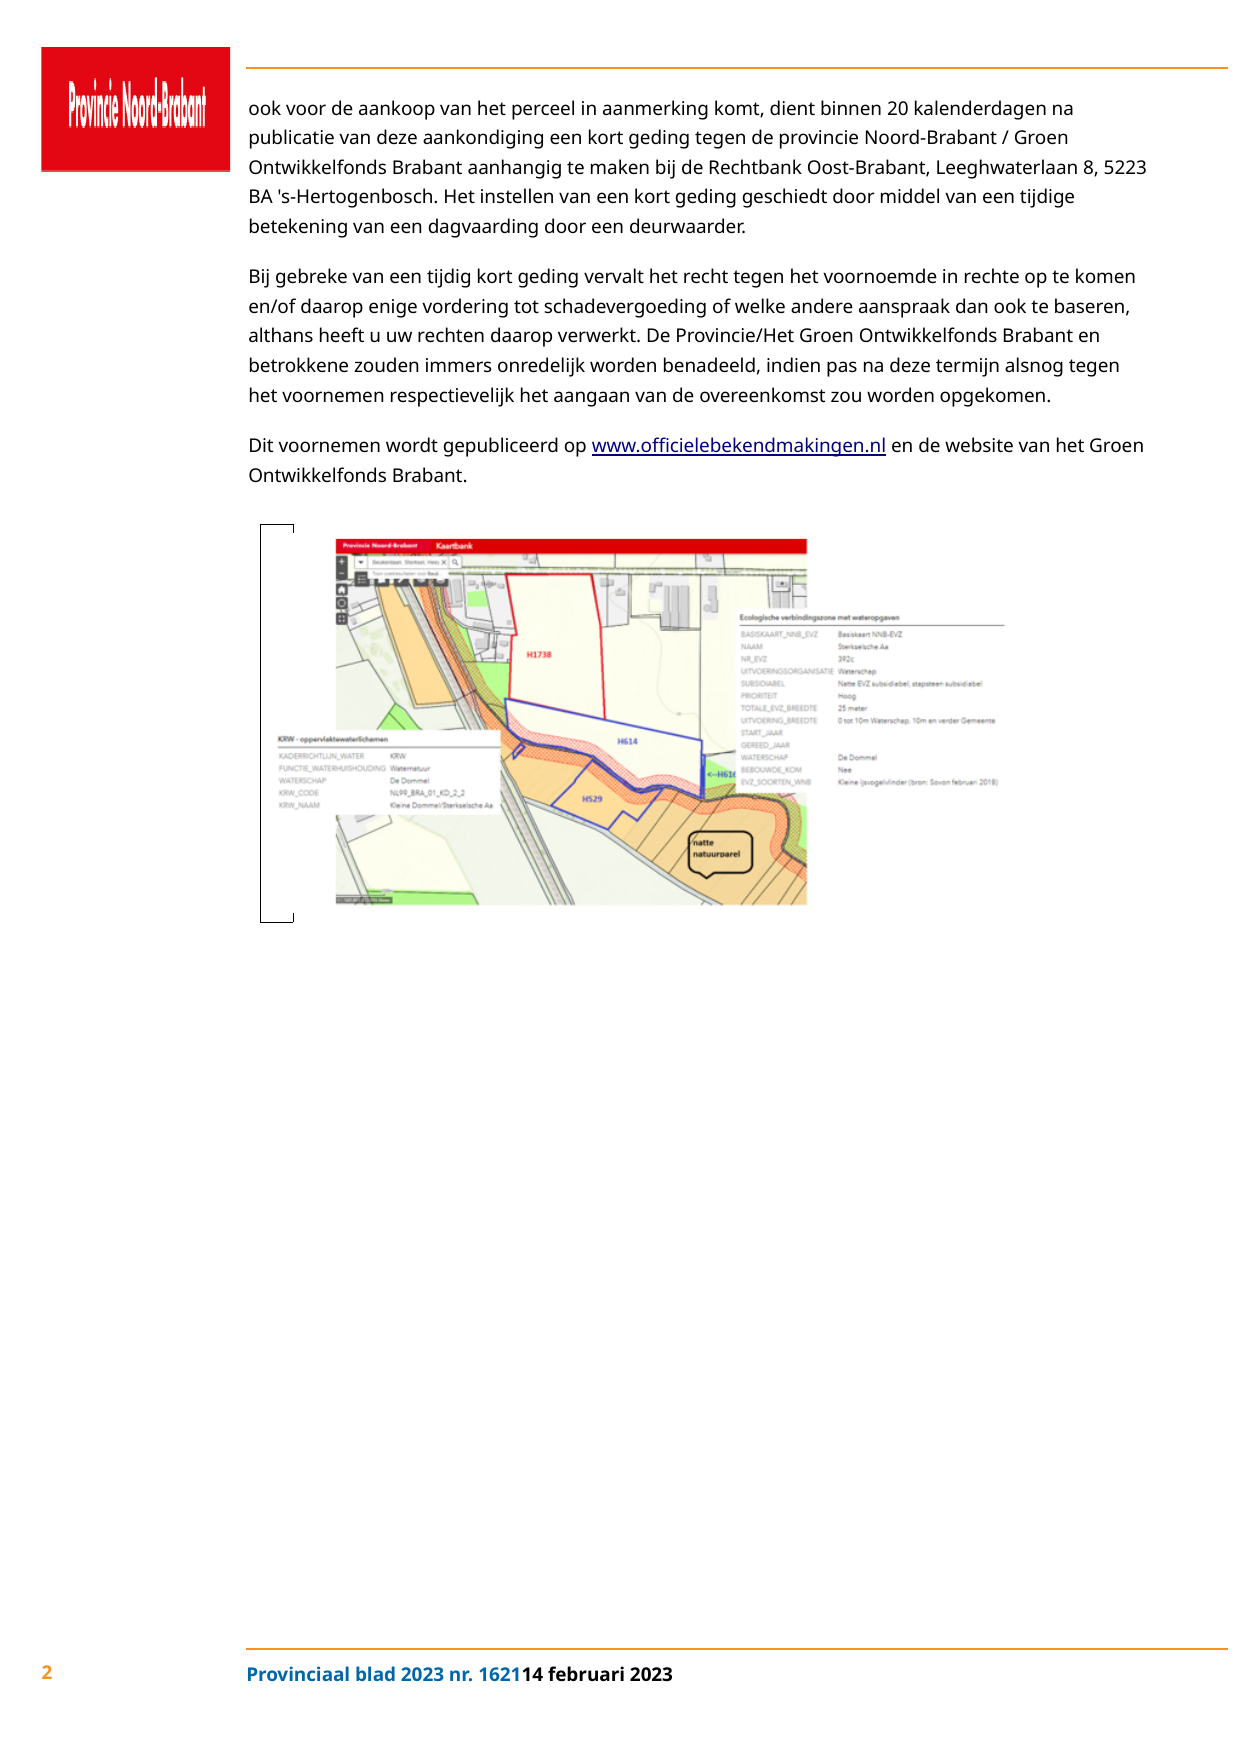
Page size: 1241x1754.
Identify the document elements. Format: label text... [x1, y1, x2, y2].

text ook voor de aankoop van het perceel in aanmerking komt, dient binnen 20 kalenderdagen na publicatie van deze aankondiging een kort geding tegen de provincie Noord-Brabant / Groen Ontwikkelfonds Brabant aanhangig te maken bij de Rechtbank Oost-Brabant, Leeghwaterlaan 8, 5223 BA 's-Hertogenbosch. Het instellen van een kort geding geschiedt door middel van een tijdige betekening van een dagvaarding door een deurwaarder. [248, 95, 1152, 239]
picture [41, 47, 231, 172]
text Dit voornemen wordt gepubliceerd op www.officielebekendmakingen.nl en de website van het Groen Ontwikkelfonds Brabant. [248, 432, 1152, 488]
picture [268, 533, 1008, 913]
text Bij gebreke van een tijdig kort geding vervalt het recht tegen het voornoemde in rechte op te komen en/of daarop enige vordering tot schadevergoeding of welke andere aanspraak dan ook te baseren, althans heeft u uw rechten daarop verwerkt. De Provincie/Het Groen Ontwikkelfonds Brabant en betrokkene zouden immers onredelijk worden benadeeld, indien pas na deze termijn alsnog tegen het voornemen respectievelijk het aangaan van de overeenkomst zou worden opgekomen. [248, 263, 1152, 408]
